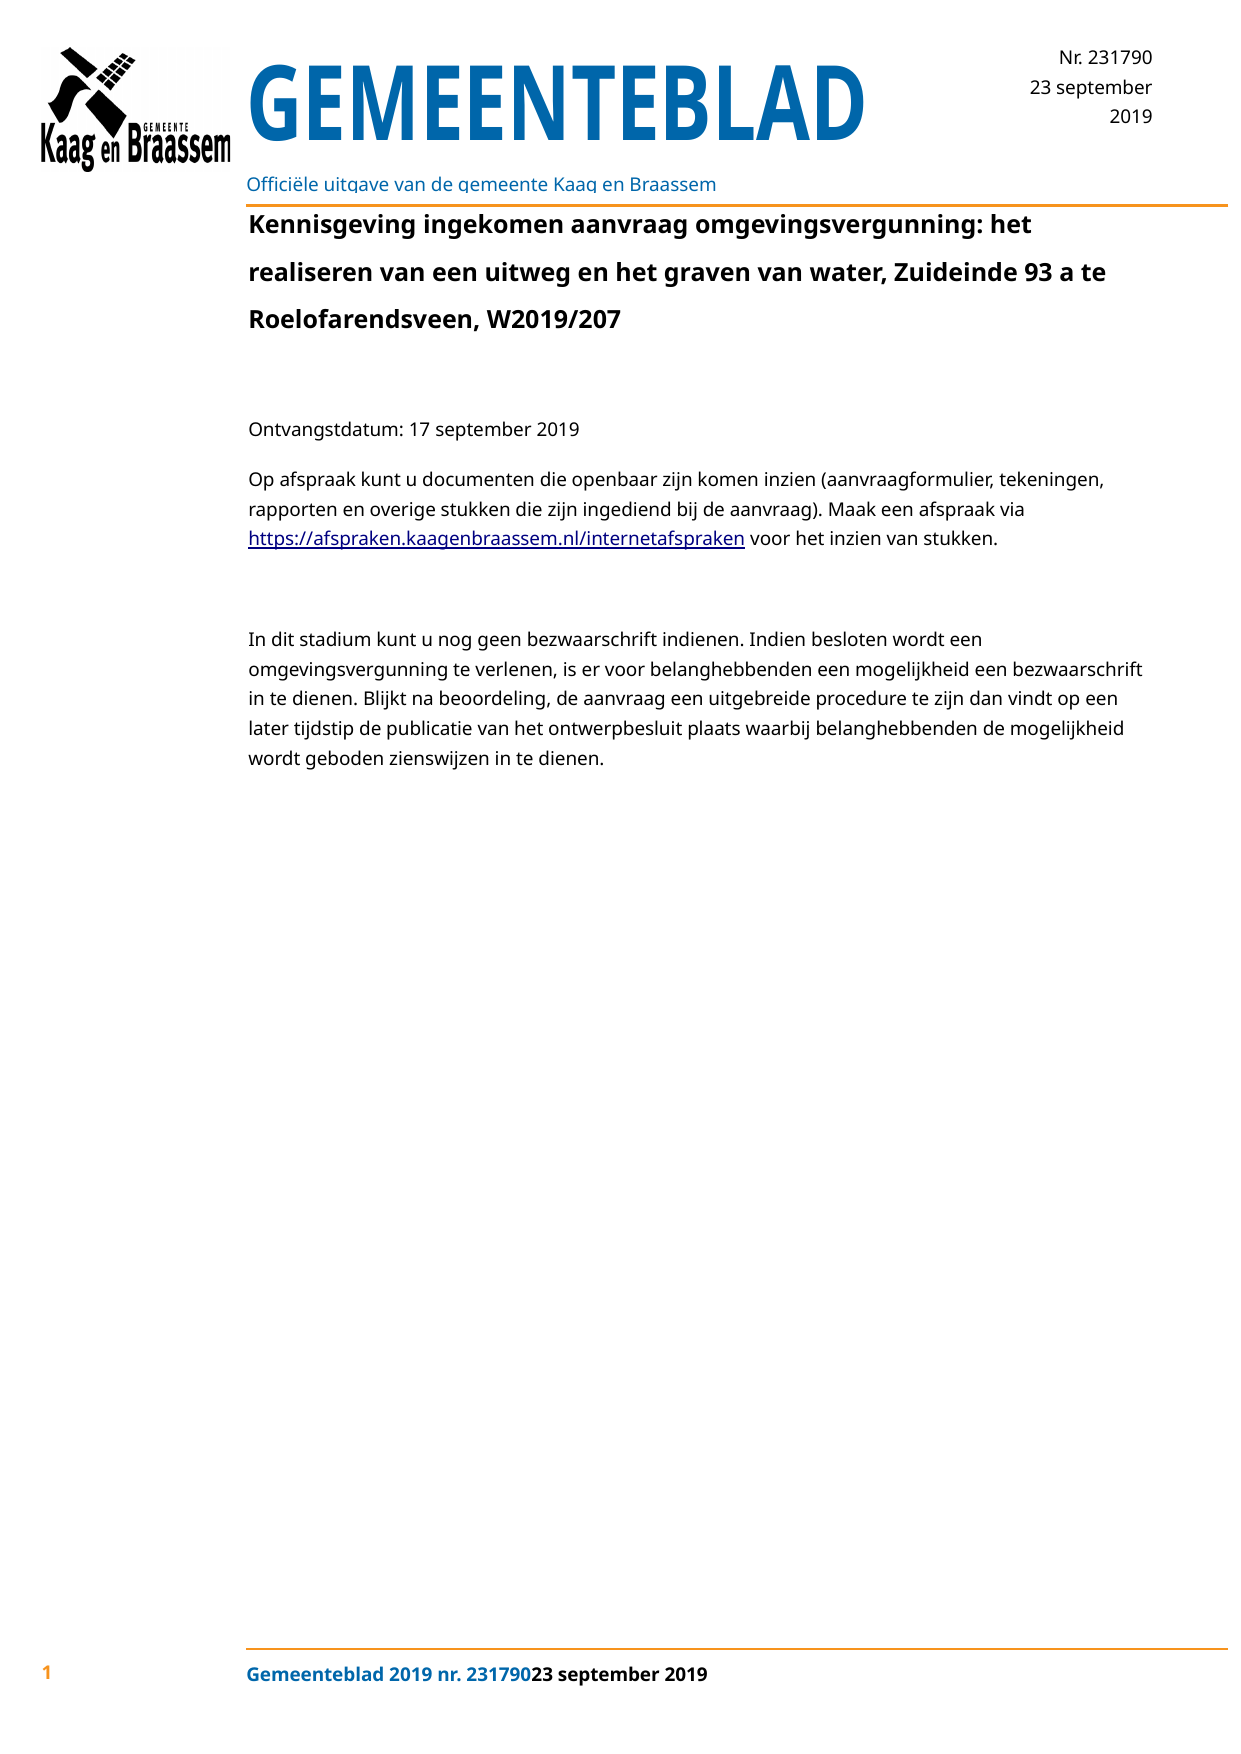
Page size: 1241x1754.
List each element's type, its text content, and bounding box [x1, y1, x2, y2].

text Op afspraak kunt u documenten die openbaar zijn komen inzien (aanvraagformulier, tekeningen, rapporten en overige stukken die zijn ingediend bij de aanvraag). Maak een afspraak via https://afspraken.kaagenbraassem.nl/internetafspraken voor het inzien van stukken. [248, 466, 1152, 551]
text Kennisgeving ingekomen aanvraag omgevingsvergunning: het realiseren van een uitweg en het graven van water, Zuideinde 93 a te Roelofarendsveen, W2019/207 [248, 207, 1152, 336]
text Ontvangstdatum: 17 september 2019 [248, 416, 1152, 442]
text In dit stadium kunt u nog geen bezwaarschrift indienen. Indien besloten wordt een omgevingsvergunning te verlenen, is er voor belanghebbenden een mogelijkheid een bezwaarschrift in te dienen. Blijkt na beoordeling, de aanvraag een uitgebreide procedure te zijn dan vindt op een later tijdstip de publicatie van het ontwerpbesluit plaats waarbij belanghebbenden de mogelijkheid wordt geboden zienswijzen in te dienen. [248, 626, 1152, 770]
picture [41, 47, 231, 172]
